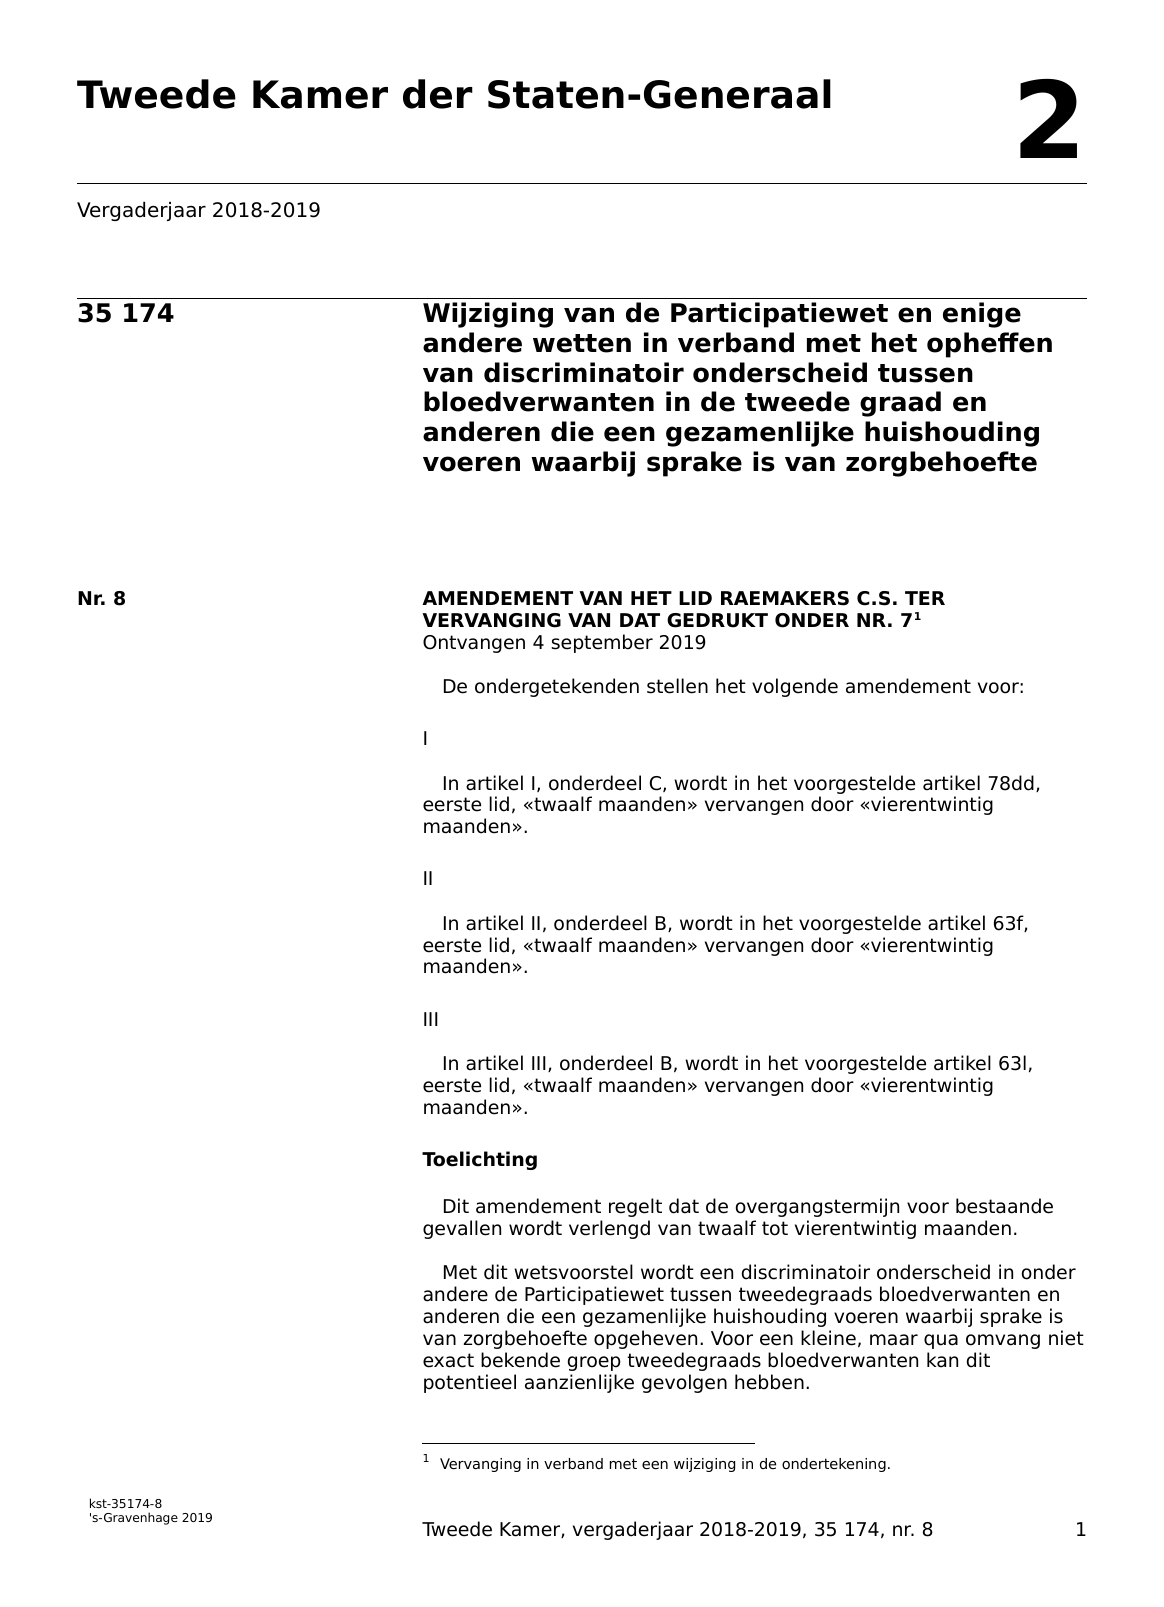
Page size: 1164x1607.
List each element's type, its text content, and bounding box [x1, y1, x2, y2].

text Dit amendement regelt dat de overgangstermijn voor bestaande gevallen wordt verlengd van twaalf tot vierentwintig maanden. [422, 1196, 1087, 1239]
subtitle I [422, 728, 1087, 750]
table_cell Vergaderjaar 2018-2019 [77, 184, 1087, 298]
subtitle Nr. 8 AMENDEMENT VAN HET LID RAEMAKERS C.S. TER VERVANGING VAN DAT GEDRUKT ONDER NR. 7 [77, 588, 1087, 632]
text Vervanging in verband met een wijziging in de ondertekening. [422, 1452, 1087, 1474]
table_header Tweede Kamer der Staten-Generaal [77, 59, 886, 183]
subtitle Toelichting [422, 1148, 1087, 1171]
subtitle 35 174 Wijziging van de Participatiewet en enige andere wetten in verband met het opheffen van discriminatoir onderscheid tussen bloedverwanten in de tweede graad en anderen die een gezamenlijke huishouding voeren waarbij sprake is van zorgbehoefte [77, 299, 1087, 477]
text Ontvangen 4 september 2019 [422, 632, 1087, 654]
table_header 2 [886, 59, 1087, 183]
text De ondergetekenden stellen het volgende amendement voor: [422, 676, 1087, 698]
subtitle II [422, 868, 1087, 890]
text In artikel III, onderdeel B, wordt in het voorgestelde artikel 63l, eerste lid, «twaalf maanden» vervangen door «vierentwintig maanden». [422, 1053, 1087, 1118]
subtitle III [422, 1008, 1087, 1030]
text 's-Gravenhage 2019 [88, 1511, 323, 1525]
text In artikel II, onderdeel B, wordt in het voorgestelde artikel 63f, eerste lid, «twaalf maanden» vervangen door «vierentwintig maanden». [422, 912, 1087, 978]
text Met dit wetsvoorstel wordt een discriminatoir onderscheid in onder andere de Participatiewet tussen tweedegraads bloedverwanten en anderen die een gezamenlijke huishouding voeren waarbij sprake is van zorgbehoefte opgeheven. Voor een kleine, maar qua omvang niet exact bekende groep tweedegraads bloedverwanten kan dit potentieel aanzienlijke gevolgen hebben. [422, 1262, 1087, 1393]
text In artikel I, onderdeel C, wordt in het voorgestelde artikel 78dd, eerste lid, «twaalf maanden» vervangen door «vierentwintig maanden». [422, 772, 1087, 838]
text kst-35174-8 [88, 1497, 323, 1511]
